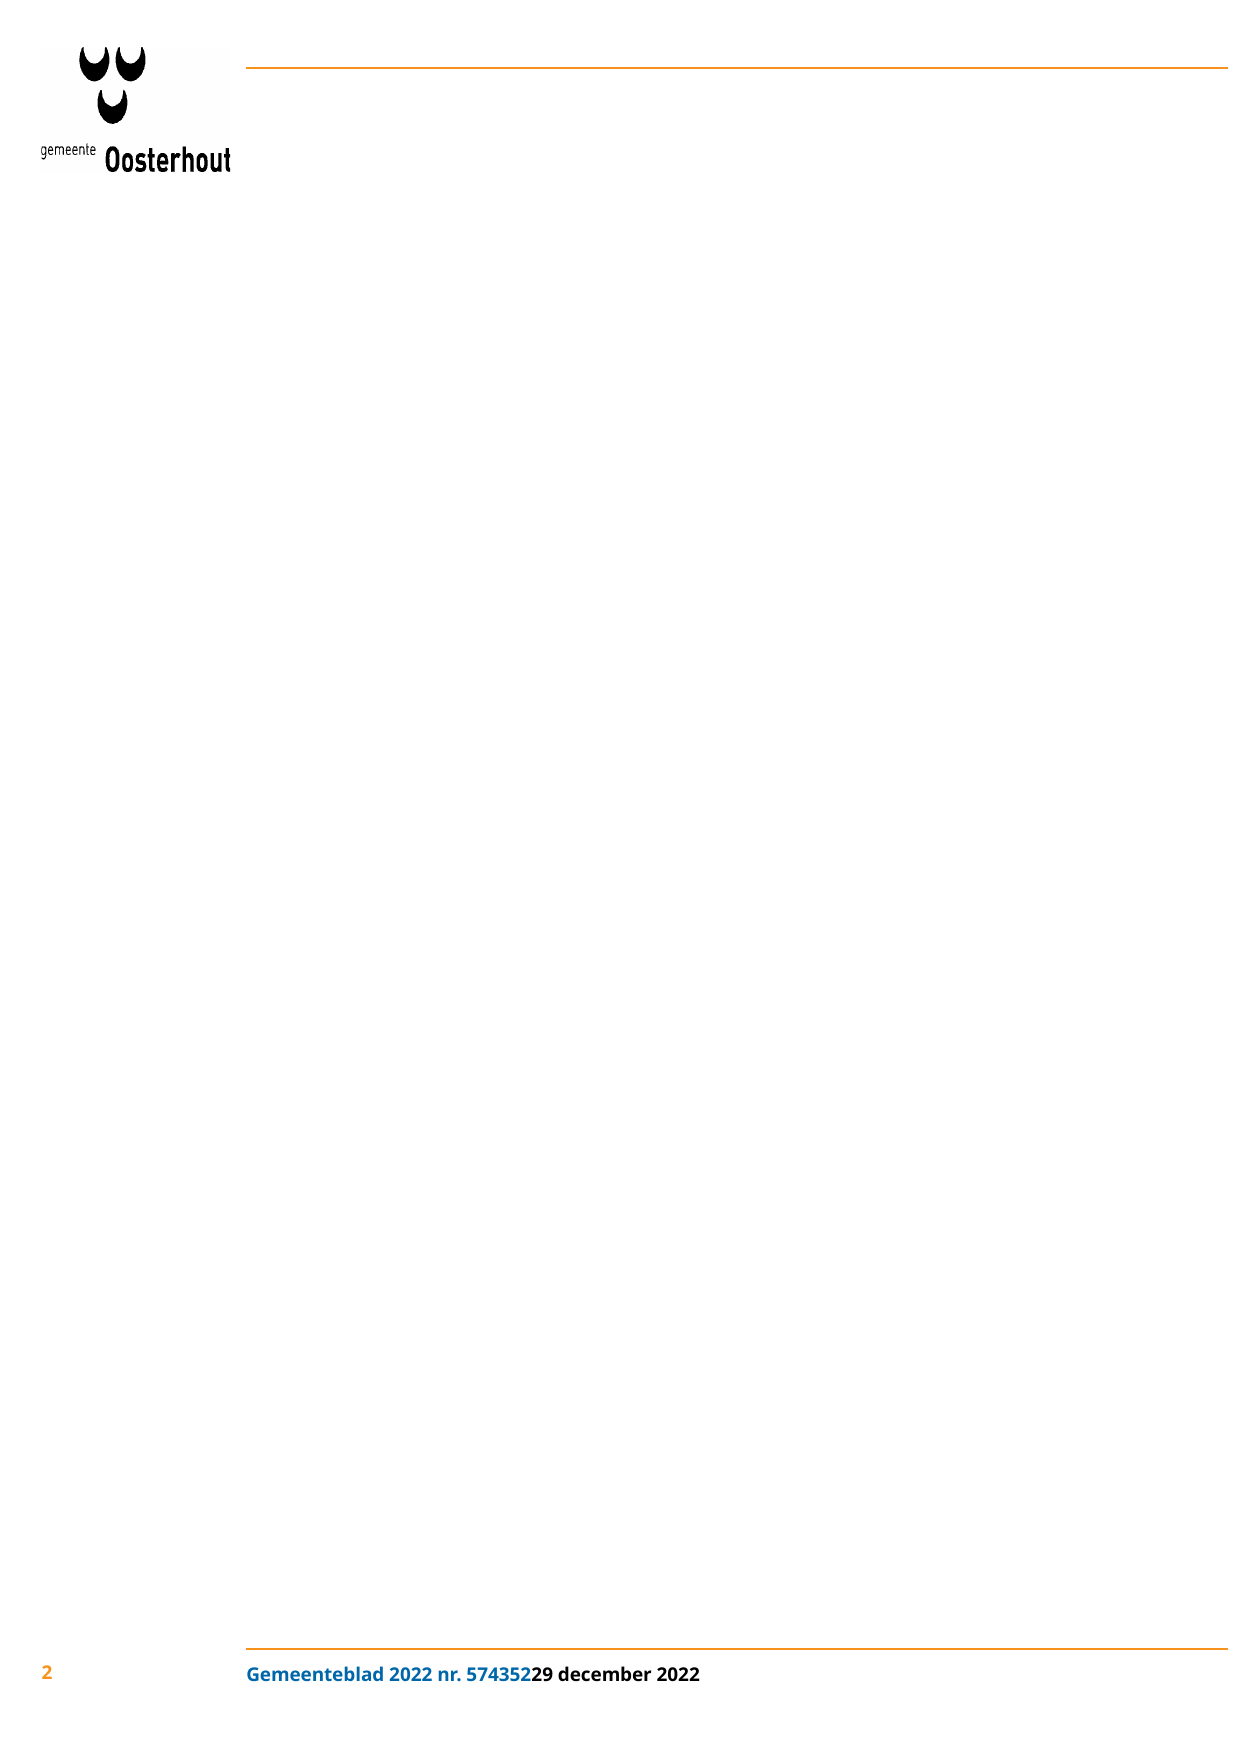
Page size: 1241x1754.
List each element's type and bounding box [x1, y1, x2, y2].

picture [41, 47, 231, 172]
